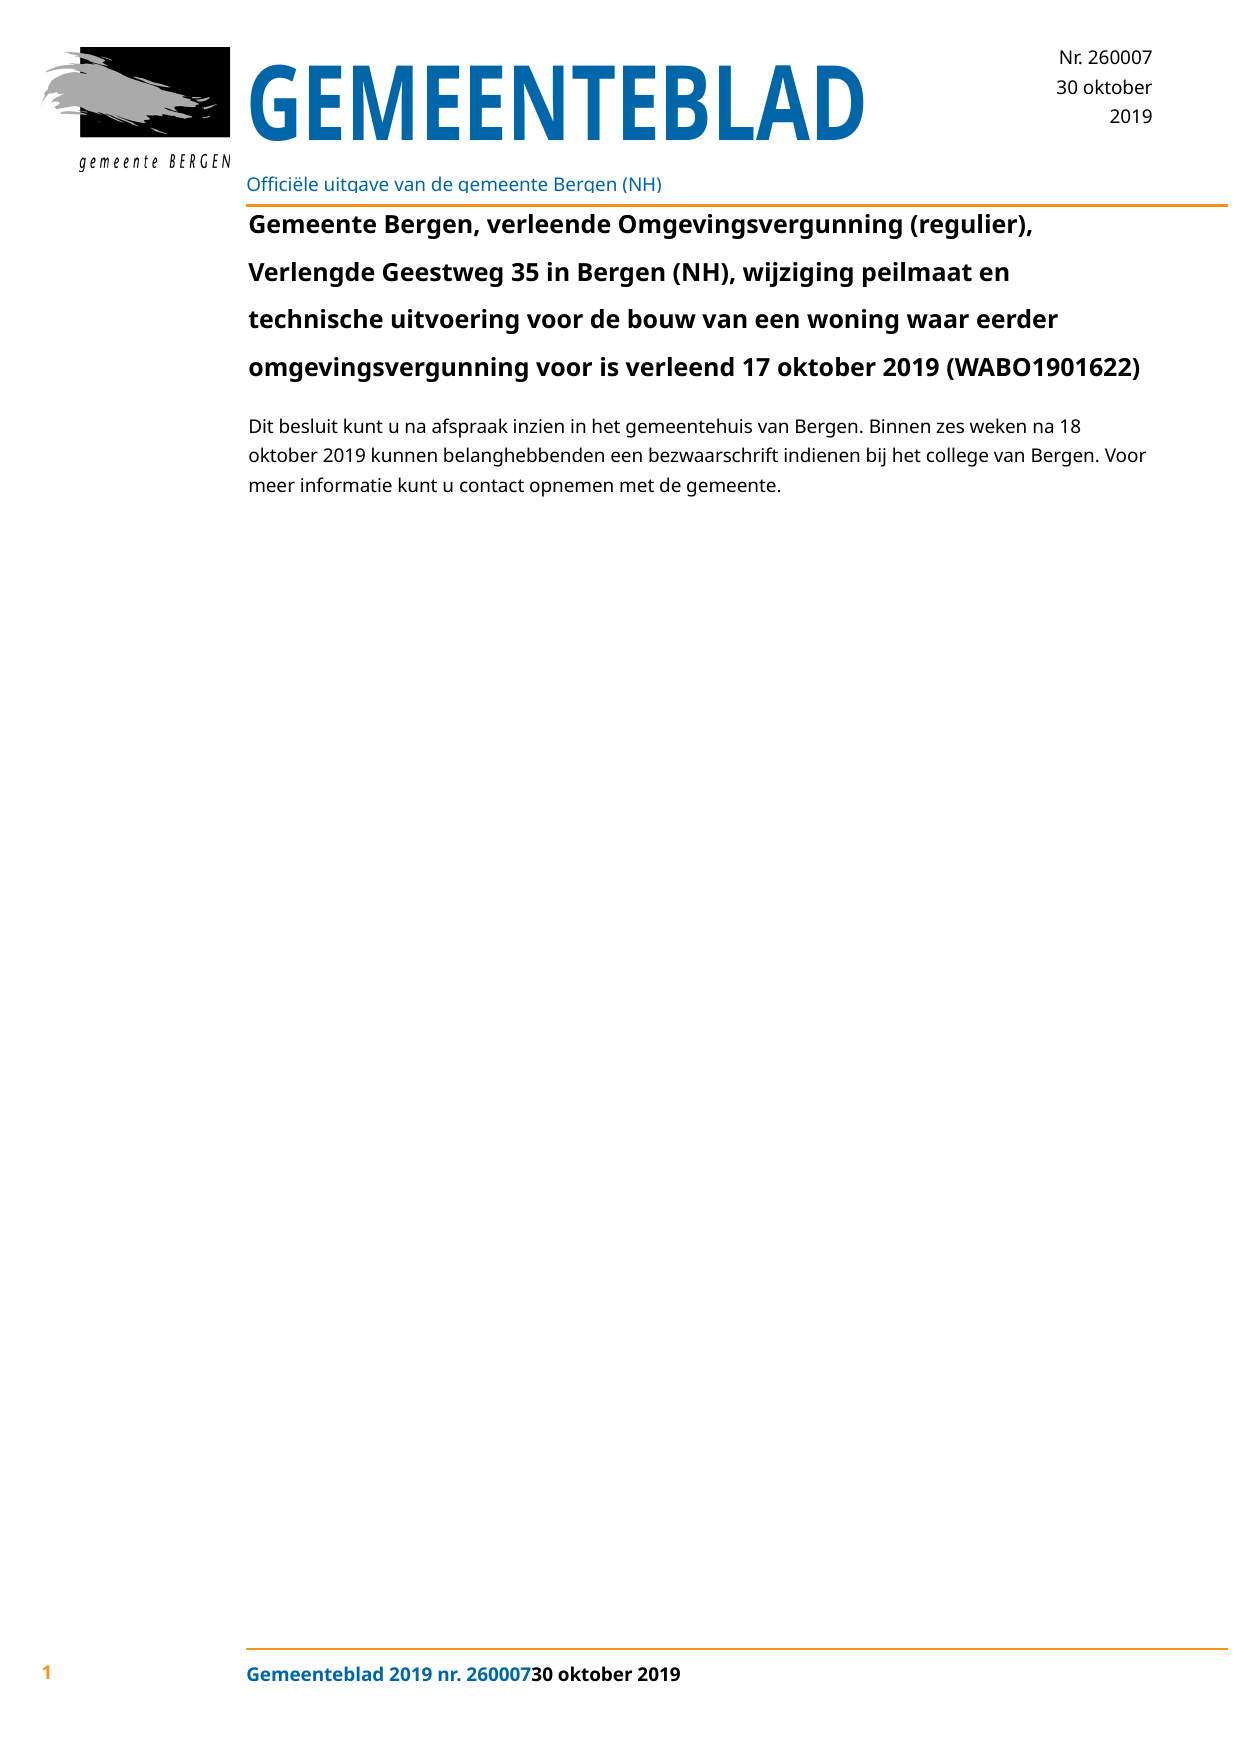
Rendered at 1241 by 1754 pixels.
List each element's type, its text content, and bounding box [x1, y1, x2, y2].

text Gemeente Bergen, verleende Omgevingsvergunning (regulier), Verlengde Geestweg 35 in Bergen (NH), wijziging peilmaat en technische uitvoering voor de bouw van een woning waar eerder omgevingsvergunning voor is verleend 17 oktober 2019 (WABO1901622) [248, 207, 1152, 384]
text Dit besluit kunt u na afspraak inzien in het gemeentehuis van Bergen. Binnen zes weken na 18 oktober 2019 kunnen belanghebbenden een bezwaarschrift indienen bij het college van Bergen. Voor meer informatie kunt u contact opnemen met de gemeente. [248, 413, 1152, 498]
picture [41, 47, 231, 172]
